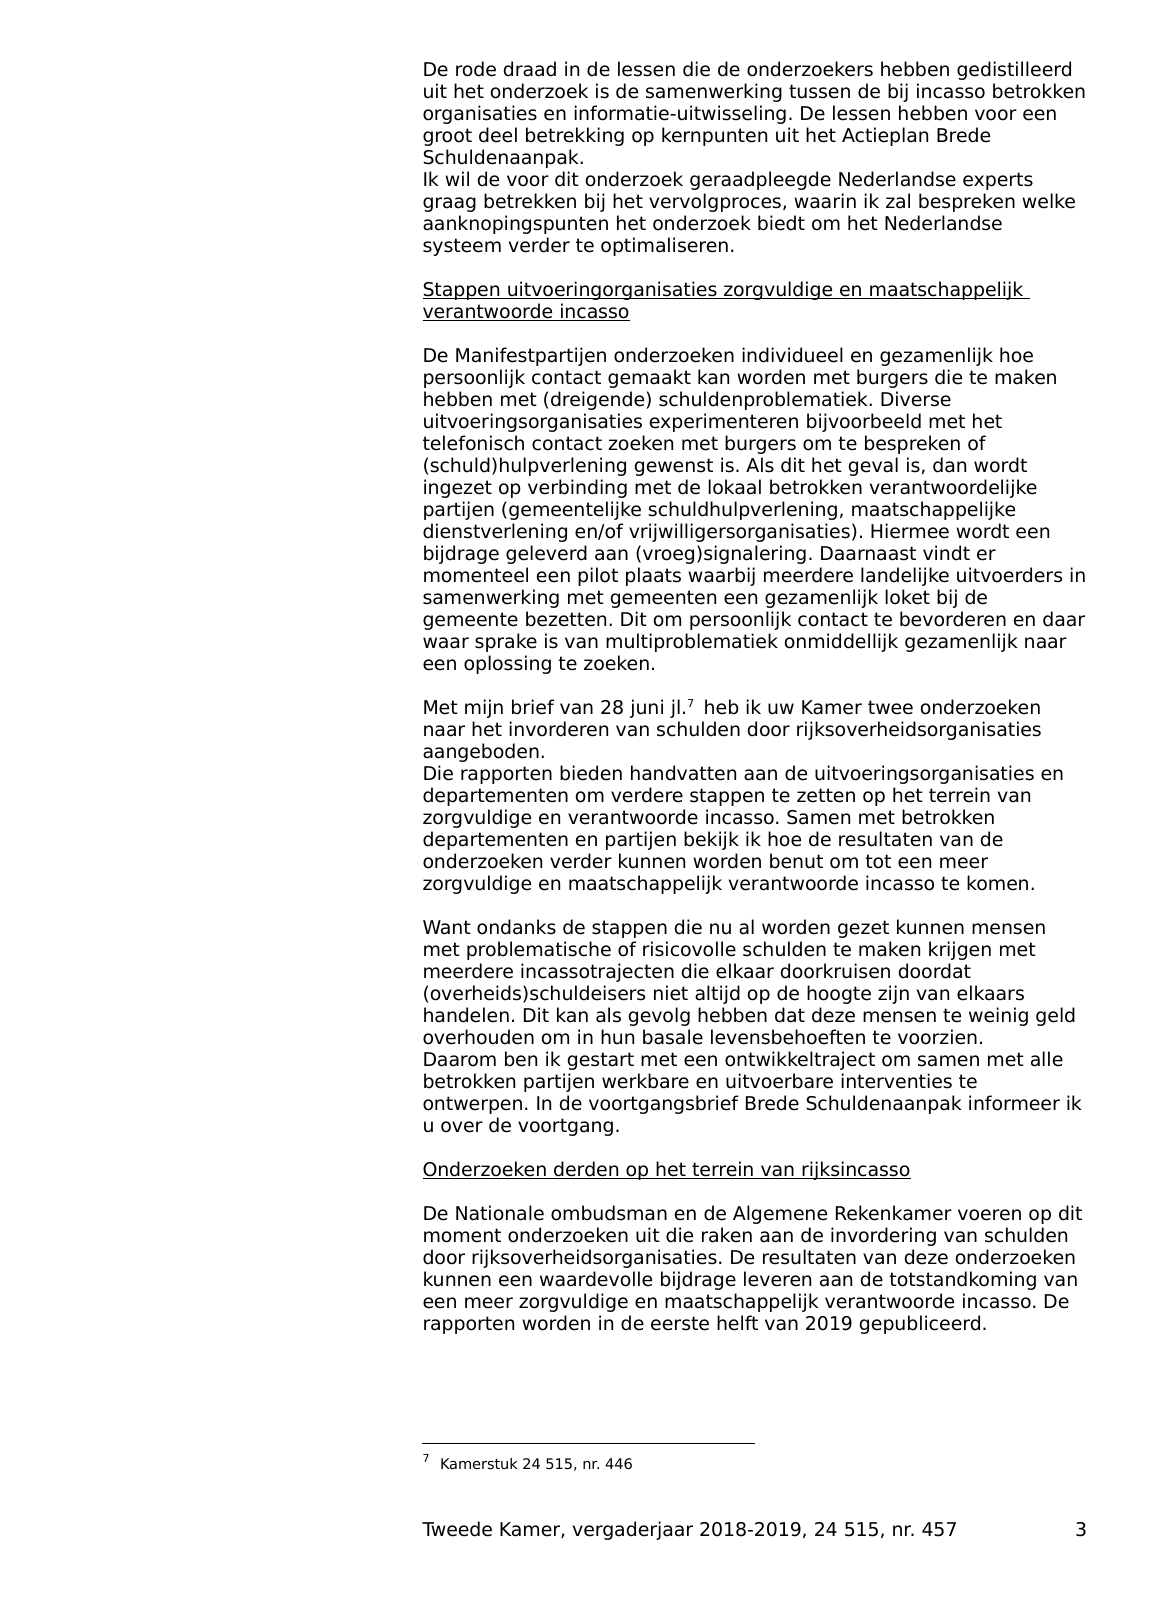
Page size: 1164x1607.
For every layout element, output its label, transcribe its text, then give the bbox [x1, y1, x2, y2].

text Kamerstuk 24 515, nr. 446 [422, 1452, 1087, 1474]
text Daarom ben ik gestart met een ontwikkeltraject om samen met alle betrokken partijen werkbare en uitvoerbare interventies te ontwerpen. In de voortgangsbrief Brede Schuldenaanpak informeer ik u over de voortgang. [422, 1049, 1087, 1137]
text Ik wil de voor dit onderzoek geraadpleegde Nederlandse experts graag betrekken bij het vervolgproces, waarin ik zal bespreken welke aanknopingspunten het onderzoek biedt om het Nederlandse systeem verder te optimaliseren. [422, 169, 1087, 257]
text Want ondanks de stappen die nu al worden gezet kunnen mensen met problematische of risicovolle schulden te maken krijgen met meerdere incassotrajecten die elkaar doorkruisen doordat (overheids)schuldeisers niet altijd op de hoogte zijn van elkaars handelen. Dit kan als gevolg hebben dat deze mensen te weinig geld overhouden om in hun basale levensbehoeften te voorzien. [422, 917, 1087, 1049]
text De rode draad in de lessen die de onderzoekers hebben gedistilleerd uit het onderzoek is de samenwerking tussen de bij incasso betrokken organisaties en informatie-uitwisseling. De lessen hebben voor een groot deel betrekking op kernpunten uit het Actieplan Brede Schuldenaanpak. [422, 59, 1087, 169]
subtitle Stappen uitvoeringorganisaties zorgvuldige en maatschappelijk verantwoorde incasso [422, 279, 1087, 323]
text De Nationale ombudsman en de Algemene Rekenkamer voeren op dit moment onderzoeken uit die raken aan de invordering van schulden door rijksoverheidsorganisaties. De resultaten van deze onderzoeken kunnen een waardevolle bijdrage leveren aan de totstandkoming van een meer zorgvuldige en maatschappelijk verantwoorde incasso. De rapporten worden in de eerste helft van 2019 gepubliceerd. [422, 1203, 1087, 1335]
text Die rapporten bieden handvatten aan de uitvoeringsorganisaties en departementen om verdere stappen te zetten op het terrein van zorgvuldige en verantwoorde incasso. Samen met betrokken departementen en partijen bekijk ik hoe de resultaten van de onderzoeken verder kunnen worden benut om tot een meer zorgvuldige en maatschappelijk verantwoorde incasso te komen. [422, 763, 1087, 895]
subtitle Onderzoeken derden op het terrein van rijksincasso [422, 1159, 1087, 1181]
text Met mijn brief van 28 juni jl. heb ik uw Kamer twee onderzoeken naar het invorderen van schulden door rijksoverheidsorganisaties aangeboden. [422, 697, 1087, 763]
text De Manifestpartijen onderzoeken individueel en gezamenlijk hoe persoonlijk contact gemaakt kan worden met burgers die te maken hebben met (dreigende) schuldenproblematiek. Diverse uitvoeringsorganisaties experimenteren bijvoorbeeld met het telefonisch contact zoeken met burgers om te bespreken of (schuld)hulpverlening gewenst is. Als dit het geval is, dan wordt ingezet op verbinding met de lokaal betrokken verantwoordelijke partijen (gemeentelijke schuldhulpverlening, maatschappelijke dienstverlening en/of vrijwilligersorganisaties). Hiermee wordt een bijdrage geleverd aan (vroeg)signalering. Daarnaast vindt er momenteel een pilot plaats waarbij meerdere landelijke uitvoerders in samenwerking met gemeenten een gezamenlijk loket bij de gemeente bezetten. Dit om persoonlijk contact te bevorderen en daar waar sprake is van multiproblematiek onmiddellijk gezamenlijk naar een oplossing te zoeken. [422, 345, 1087, 675]
